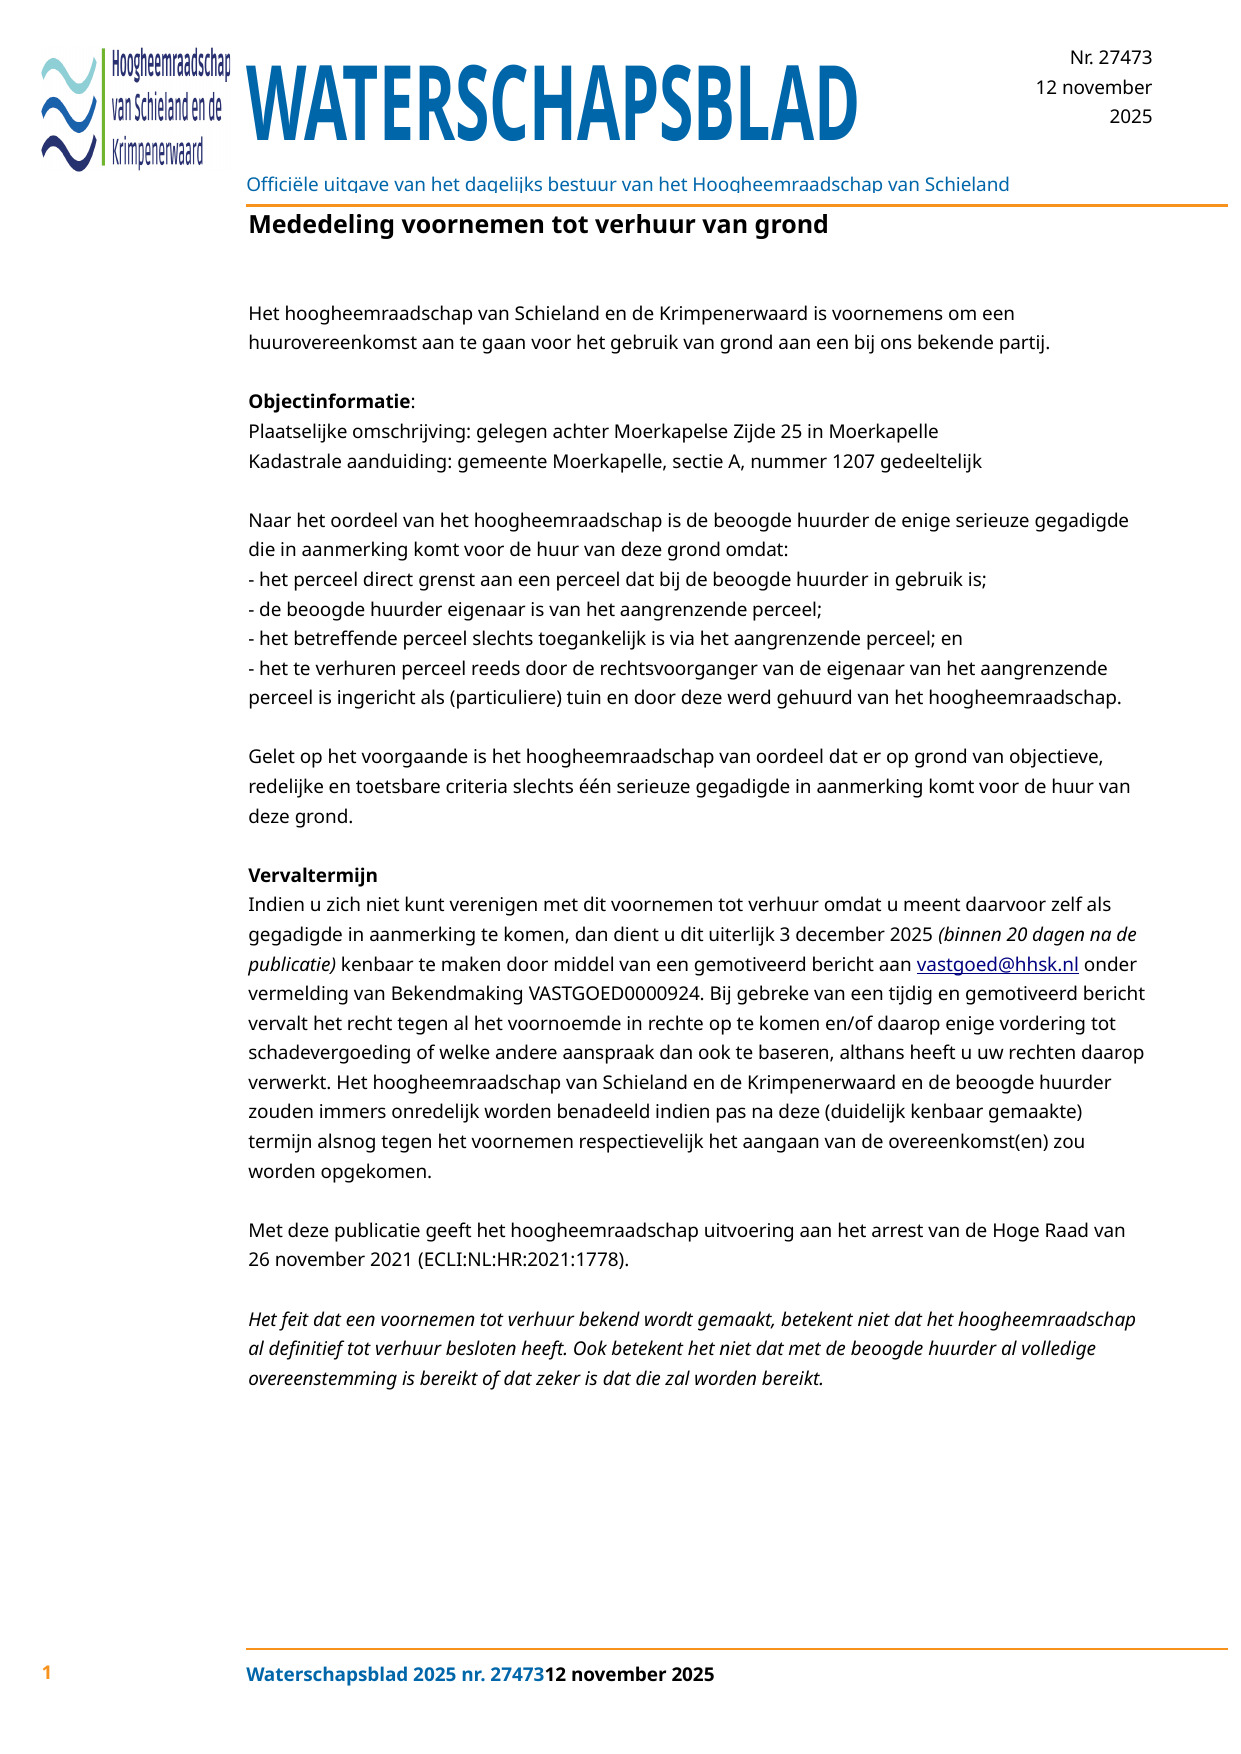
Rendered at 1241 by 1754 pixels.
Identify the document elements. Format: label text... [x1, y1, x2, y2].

text - het te verhuren perceel reeds door de rechtsvoorganger van de eigenaar van het aangrenzende perceel is ingericht als (particuliere) tuin en door deze werd gehuurd van het hoogheemraadschap. [248, 655, 1152, 710]
text Met deze publicatie geeft het hoogheemraadschap uitvoering aan het arrest van de Hoge Raad van 26 november 2021 (ECLI:NL:HR:2021:1778). [248, 1217, 1152, 1272]
text Mededeling voornemen tot verhuur van grond [248, 207, 1152, 241]
text Naar het oordeel van het hoogheemraadschap is de beoogde huurder de enige serieuze gegadigde die in aanmerking komt voor de huur van deze grond omdat: [248, 507, 1152, 562]
text - het betreffende perceel slechts toegankelijk is via het aangrenzende perceel; en [248, 625, 1152, 651]
text Vervaltermijn [248, 862, 1152, 888]
text Indien u zich niet kunt verenigen met dit voornemen tot verhuur omdat u meent daarvoor zelf als gegadigde in aanmerking te komen, dan dient u dit uiterlijk 3 december 2025 (binnen 20 dagen na de publicatie) kenbaar te maken door middel van een gemotiveerd bericht aan vastgoed@hhsk.nl onder vermelding van Bekendmaking VASTGOED0000924. Bij gebreke van een tijdig en gemotiveerd bericht vervalt het recht tegen al het voornoemde in rechte op te komen en/of daarop enige vordering tot schadevergoeding of welke andere aanspraak dan ook te baseren, althans heeft u uw rechten daarop verwerkt. Het hoogheemraadschap van Schieland en de Krimpenerwaard en de beoogde huurder zouden immers onredelijk worden benadeeld indien pas na deze (duidelijk kenbaar gemaakte) termijn alsnog tegen het voornemen respectievelijk het aangaan van de overeenkomst(en) zou worden opgekomen. [248, 892, 1152, 1183]
text Plaatselijke omschrijving: gelegen achter Moerkapelse Zijde 25 in Moerkapelle [248, 418, 1152, 444]
text Objectinformatie: [248, 389, 1152, 414]
text Het hoogheemraadschap van Schieland en de Krimpenerwaard is voornemens om een huurovereenkomst aan te gaan voor het gebruik van grond aan een bij ons bekende partij. [248, 300, 1152, 355]
text - de beoogde huurder eigenaar is van het aangrenzende perceel; [248, 596, 1152, 621]
picture [41, 47, 231, 172]
text Kadastrale aanduiding: gemeente Moerkapelle, sectie A, nummer 1207 gedeeltelijk [248, 448, 1152, 473]
text Gelet op het voorgaande is het hoogheemraadschap van oordeel dat er op grond van objectieve, redelijke en toetsbare criteria slechts één serieuze gegadigde in aanmerking komt voor de huur van deze grond. [248, 744, 1152, 828]
text - het perceel direct grenst aan een perceel dat bij de beoogde huurder in gebruik is; [248, 566, 1152, 592]
text Het feit dat een voornemen tot verhuur bekend wordt gemaakt, betekent niet dat het hoogheemraadschap al definitief tot verhuur besloten heeft. Ook betekent het niet dat met de beoogde huurder al volledige overeenstemming is bereikt of dat zeker is dat die zal worden bereikt. [248, 1306, 1152, 1391]
